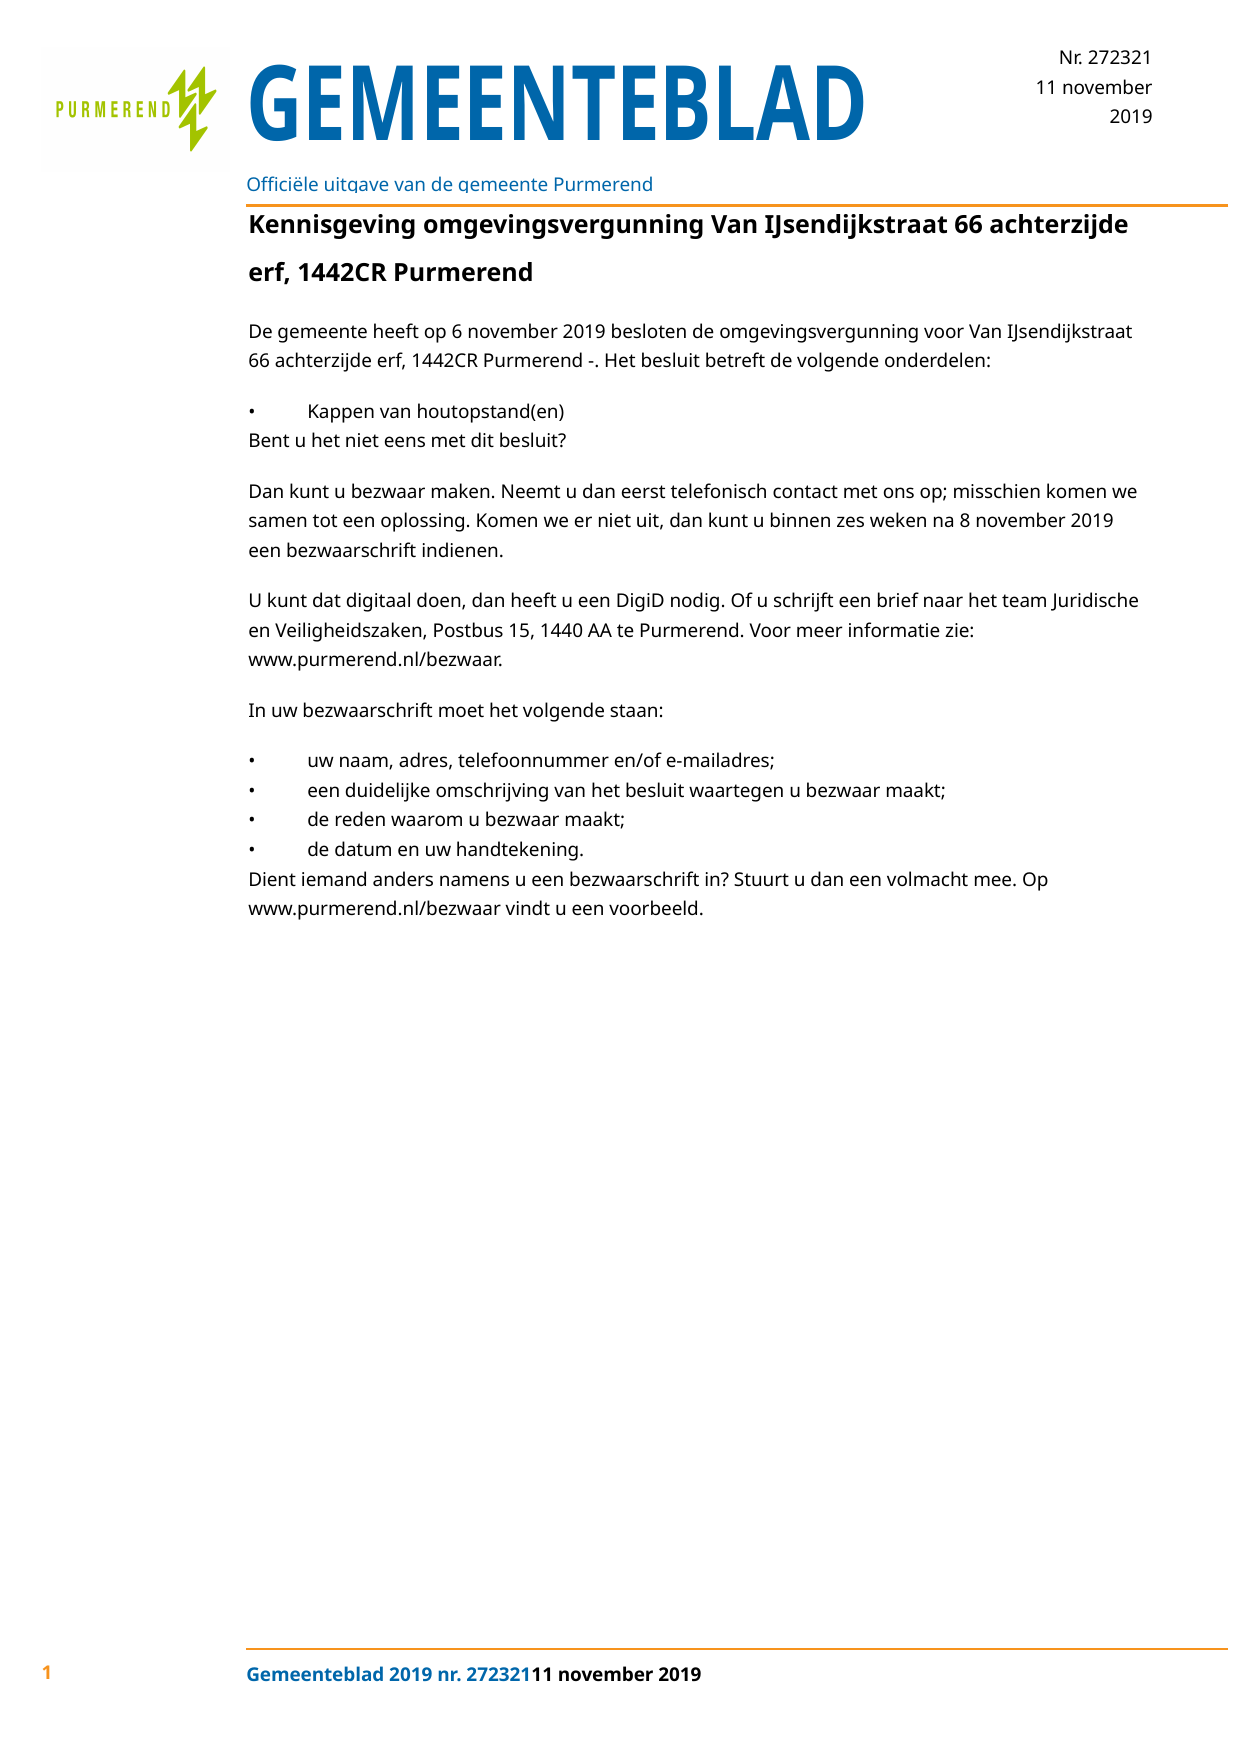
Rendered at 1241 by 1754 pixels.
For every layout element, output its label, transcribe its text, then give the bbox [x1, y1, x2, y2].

list uw naam, adres, telefoonnummer en/of e-mailadres; [248, 747, 1152, 773]
list de datum en uw handtekening. [248, 836, 1152, 862]
text U kunt dat digitaal doen, dan heeft u een DigiD nodig. Of u schrijft een brief naar het team Juridische en Veiligheidszaken, Postbus 15, 1440 AA te Purmerend. Voor meer informatie zie: www.purmerend.nl/bezwaar. [248, 587, 1152, 672]
list de reden waarom u bezwaar maakt; [248, 807, 1152, 832]
text Kennisgeving omgevingsvergunning Van IJsendijkstraat 66 achterzijde erf, 1442CR Purmerend [248, 207, 1152, 288]
text Dan kunt u bezwaar maken. Neemt u dan eerst telefonisch contact met ons op; misschien komen we samen tot een oplossing. Komen we er niet uit, dan kunt u binnen zes weken na 8 november 2019 een bezwaarschrift indienen. [248, 478, 1152, 563]
text In uw bezwaarschrift moet het volgende staan: [248, 697, 1152, 723]
text De gemeente heeft op 6 november 2019 besloten de omgevingsvergunning voor Van IJsendijkstraat 66 achterzijde erf, 1442CR Purmerend -. Het besluit betreft de volgende onderdelen: [248, 318, 1152, 373]
picture [41, 47, 231, 172]
text Dient iemand anders namens u een bezwaarschrift in? Stuurt u dan een volmacht mee. Op www.purmerend.nl/bezwaar vindt u een voorbeeld. [248, 866, 1152, 921]
list Kappen van houtopstand(en) [248, 398, 1152, 424]
list een duidelijke omschrijving van het besluit waartegen u bezwaar maakt; [248, 777, 1152, 803]
text Bent u het niet eens met dit besluit? [248, 427, 1152, 453]
